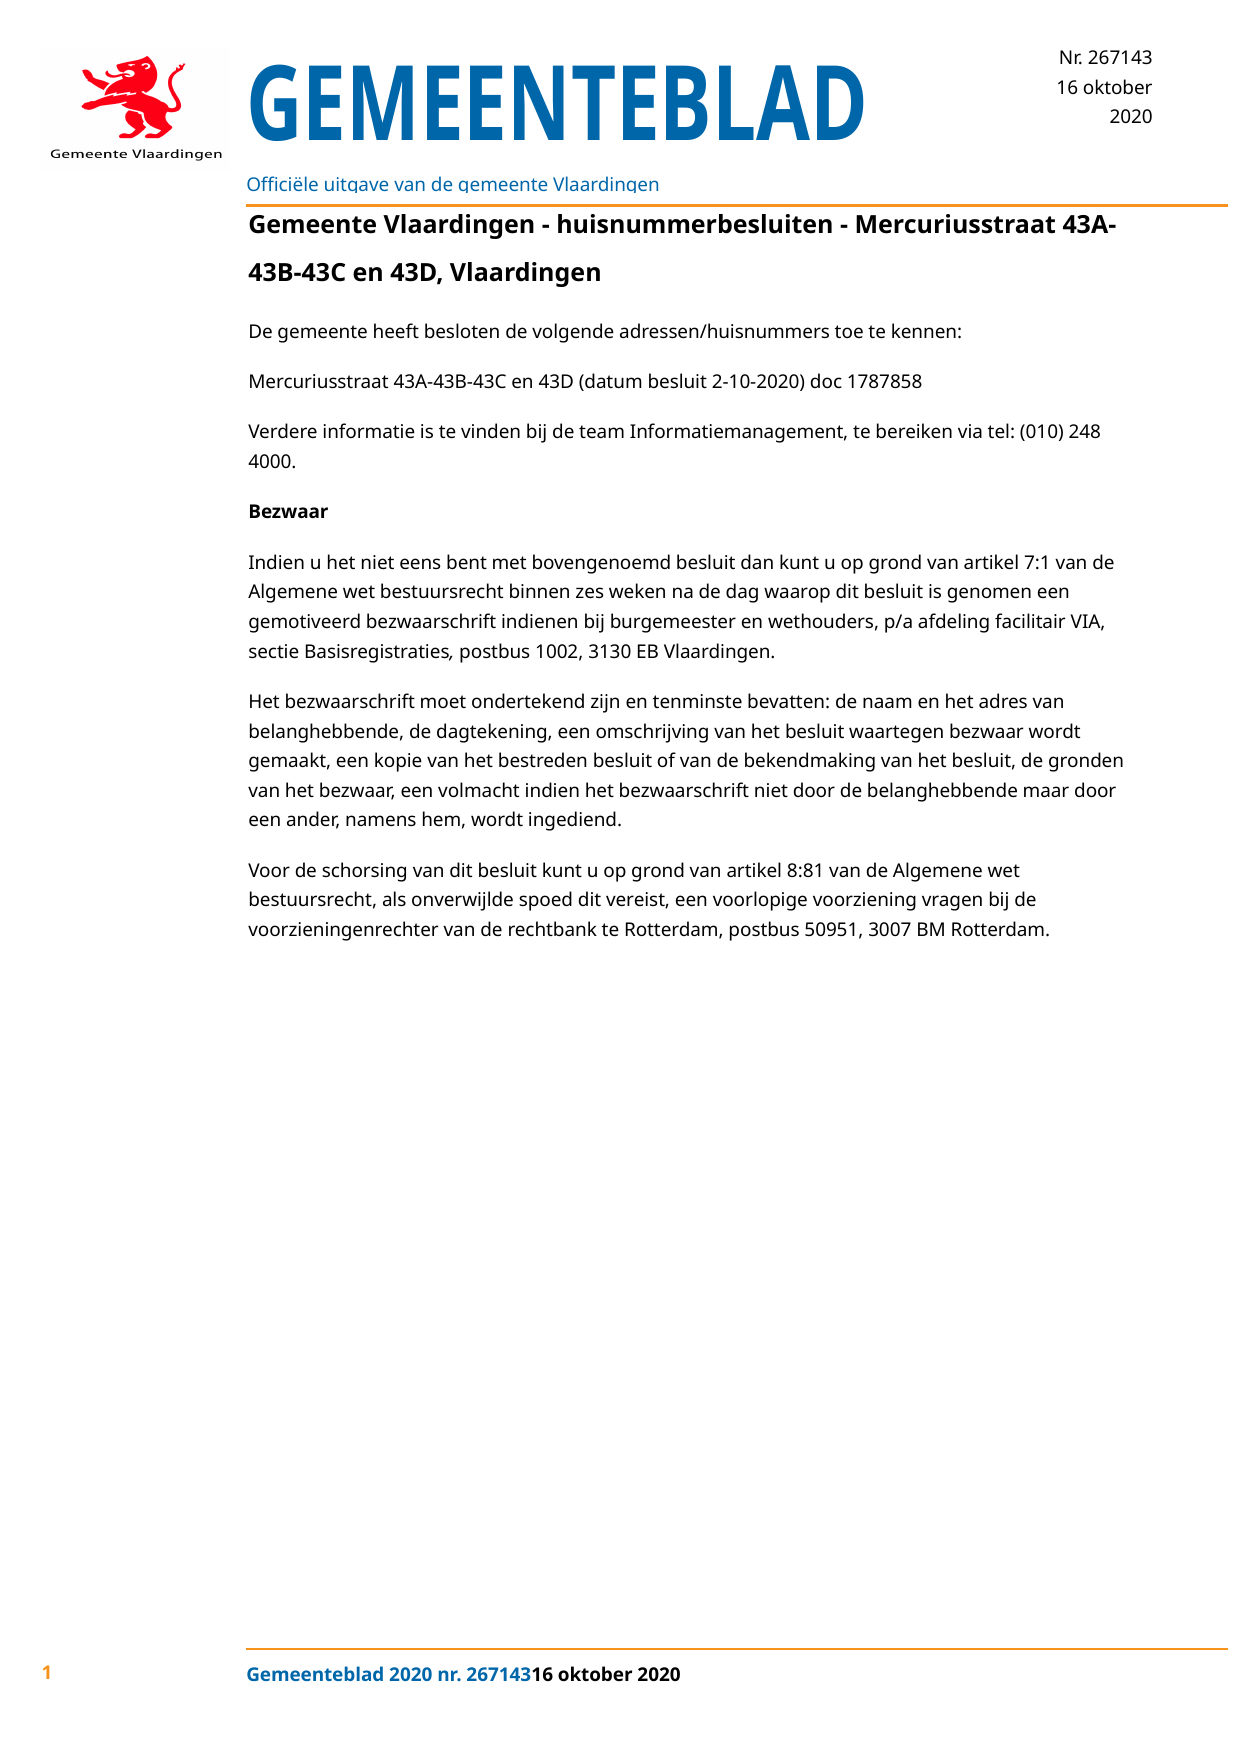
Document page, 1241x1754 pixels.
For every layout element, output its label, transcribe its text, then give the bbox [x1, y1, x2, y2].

picture [41, 47, 231, 172]
text Bezwaar [248, 499, 1152, 524]
text Indien u het niet eens bent met bovengenoemd besluit dan kunt u op grond van artikel 7:1 van de Algemene wet bestuursrecht binnen zes weken na de dag waarop dit besluit is genomen een gemotiveerd bezwaarschrift indienen bij burgemeester en wethouders, p/a afdeling facilitair VIA, sectie Basisregistraties, postbus 1002, 3130 EB Vlaardingen. [248, 549, 1152, 664]
text De gemeente heeft besloten de volgende adressen/huisnummers toe te kennen: [248, 318, 1152, 344]
text Gemeente Vlaardingen - huisnummerbesluiten - Mercuriusstraat 43A-43B-43C en 43D, Vlaardingen [248, 207, 1152, 288]
text Verdere informatie is te vinden bij de team Informatiemanagement, te bereiken via tel: (010) 248 4000. [248, 419, 1152, 474]
text Het bezwaarschrift moet ondertekend zijn en tenminste bevatten: de naam en het adres van belanghebbende, de dagtekening, een omschrijving van het besluit waartegen bezwaar wordt gemaakt, een kopie van het bestreden besluit of van de bekendmaking van het besluit, de gronden van het bezwaar, een volmacht indien het bezwaarschrift niet door de belanghebbende maar door een ander, namens hem, wordt ingediend. [248, 688, 1152, 832]
text Voor de schorsing van dit besluit kunt u op grond van artikel 8:81 van de Algemene wet bestuursrecht, als onverwijlde spoed dit vereist, een voorlopige voorziening vragen bij de voorzieningenrechter van de rechtbank te Rotterdam, postbus 50951, 3007 BM Rotterdam. [248, 857, 1152, 942]
text Mercuriusstraat 43A-43B-43C en 43D (datum besluit 2-10-2020) doc 1787858 [248, 368, 1152, 394]
